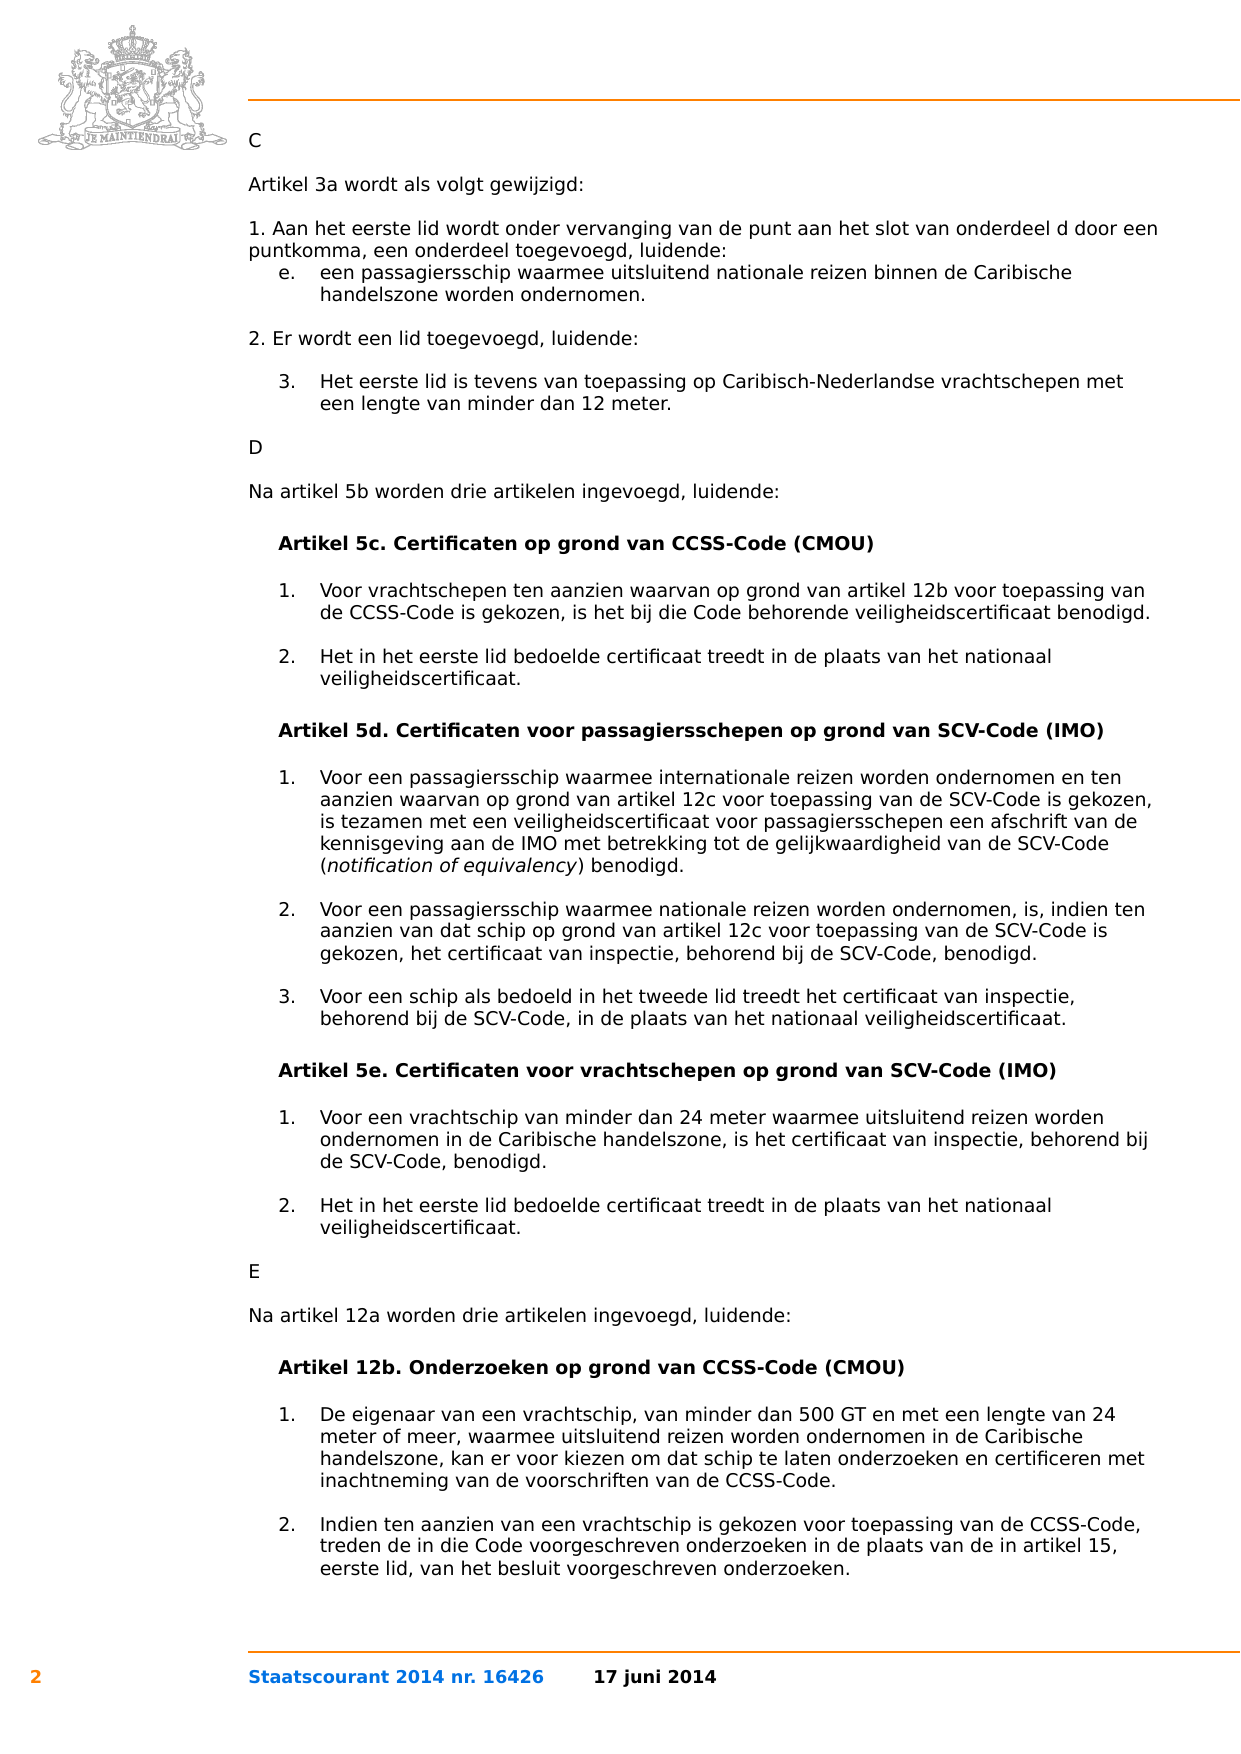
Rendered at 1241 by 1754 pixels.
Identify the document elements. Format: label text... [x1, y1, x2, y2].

text 2. Er wordt een lid toegevoegd, luidende: [248, 327, 1163, 349]
text 3. Voor een schip als bedoeld in het tweede lid treedt het certificaat van inspectie, behorend bij de SCV-Code, in de plaats van het nationaal veiligheidscertificaat. [278, 986, 1163, 1030]
text 1. Voor vrachtschepen ten aanzien waarvan op grond van artikel 12b voor toepassing van de CCSS-Code is gekozen, is het bij die Code behorende veiligheidscertificaat benodigd. [278, 580, 1163, 624]
text 1. Voor een vrachtschip van minder dan 24 meter waarmee uitsluitend reizen worden ondernomen in de Caribische handelszone, is het certificaat van inspectie, behorend bij de SCV-Code, benodigd. [278, 1107, 1163, 1173]
picture [38, 25, 227, 150]
subtitle Artikel 5c. Certificaten op grond van CCSS-Code (CMOU) [278, 533, 1163, 555]
text E [248, 1261, 1163, 1283]
subtitle Artikel 5e. Certificaten voor vrachtschepen op grond van SCV-Code (IMO) [278, 1060, 1163, 1082]
text 1. Voor een passagiersschip waarmee internationale reizen worden ondernomen en ten aanzien waarvan op grond van artikel 12c voor toepassing van de SCV-Code is gekozen, is tezamen met een veiligheidscertificaat voor passagiersschepen een afschrift van de kennisgeving aan de IMO met betrekking tot de gelijkwaardigheid van de SCV-Code (notification of equivalency) benodigd. [278, 767, 1163, 877]
subtitle Artikel 12b. Onderzoeken op grond van CCSS-Code (CMOU) [278, 1357, 1163, 1379]
text Artikel 3a wordt als volgt gewijzigd: [248, 174, 1163, 196]
text Na artikel 12a worden drie artikelen ingevoegd, luidende: [248, 1305, 1163, 1327]
text 2. Voor een passagiersschip waarmee nationale reizen worden ondernomen, is, indien ten aanzien van dat schip op grond van artikel 12c voor toepassing van de SCV-Code is gekozen, het certificaat van inspectie, behorend bij de SCV-Code, benodigd. [278, 898, 1163, 964]
text 2. Indien ten aanzien van een vrachtschip is gekozen voor toepassing van de CCSS-Code, treden de in die Code voorgeschreven onderzoeken in de plaats van de in artikel 15, eerste lid, van het besluit voorgeschreven onderzoeken. [278, 1513, 1163, 1579]
text Na artikel 5b worden drie artikelen ingevoegd, luidende: [248, 481, 1163, 503]
text 1. Aan het eerste lid wordt onder vervanging van de punt aan het slot van onderdeel d door een puntkomma, een onderdeel toegevoegd, luidende: [248, 218, 1163, 262]
text 2. Het in het eerste lid bedoelde certificaat treedt in de plaats van het nationaal veiligheidscertificaat. [278, 646, 1163, 690]
text 3. Het eerste lid is tevens van toepassing op Caribisch-Nederlandse vrachtschepen met een lengte van minder dan 12 meter. [278, 371, 1163, 415]
text 1. De eigenaar van een vrachtschip, van minder dan 500 GT en met een lengte van 24 meter of meer, waarmee uitsluitend reizen worden ondernomen in de Caribische handelszone, kan er voor kiezen om dat schip te laten onderzoeken en certificeren met inachtneming van de voorschriften van de CCSS-Code. [278, 1404, 1163, 1492]
text e. een passagiersschip waarmee uitsluitend nationale reizen binnen de Caribische handelszone worden ondernomen. [278, 262, 1163, 306]
text D [248, 437, 1163, 459]
subtitle Artikel 5d. Certificaten voor passagiersschepen op grond van SCV-Code (IMO) [278, 720, 1163, 742]
text 2. Het in het eerste lid bedoelde certificaat treedt in de plaats van het nationaal veiligheidscertificaat. [278, 1195, 1163, 1239]
text C [248, 130, 1163, 152]
